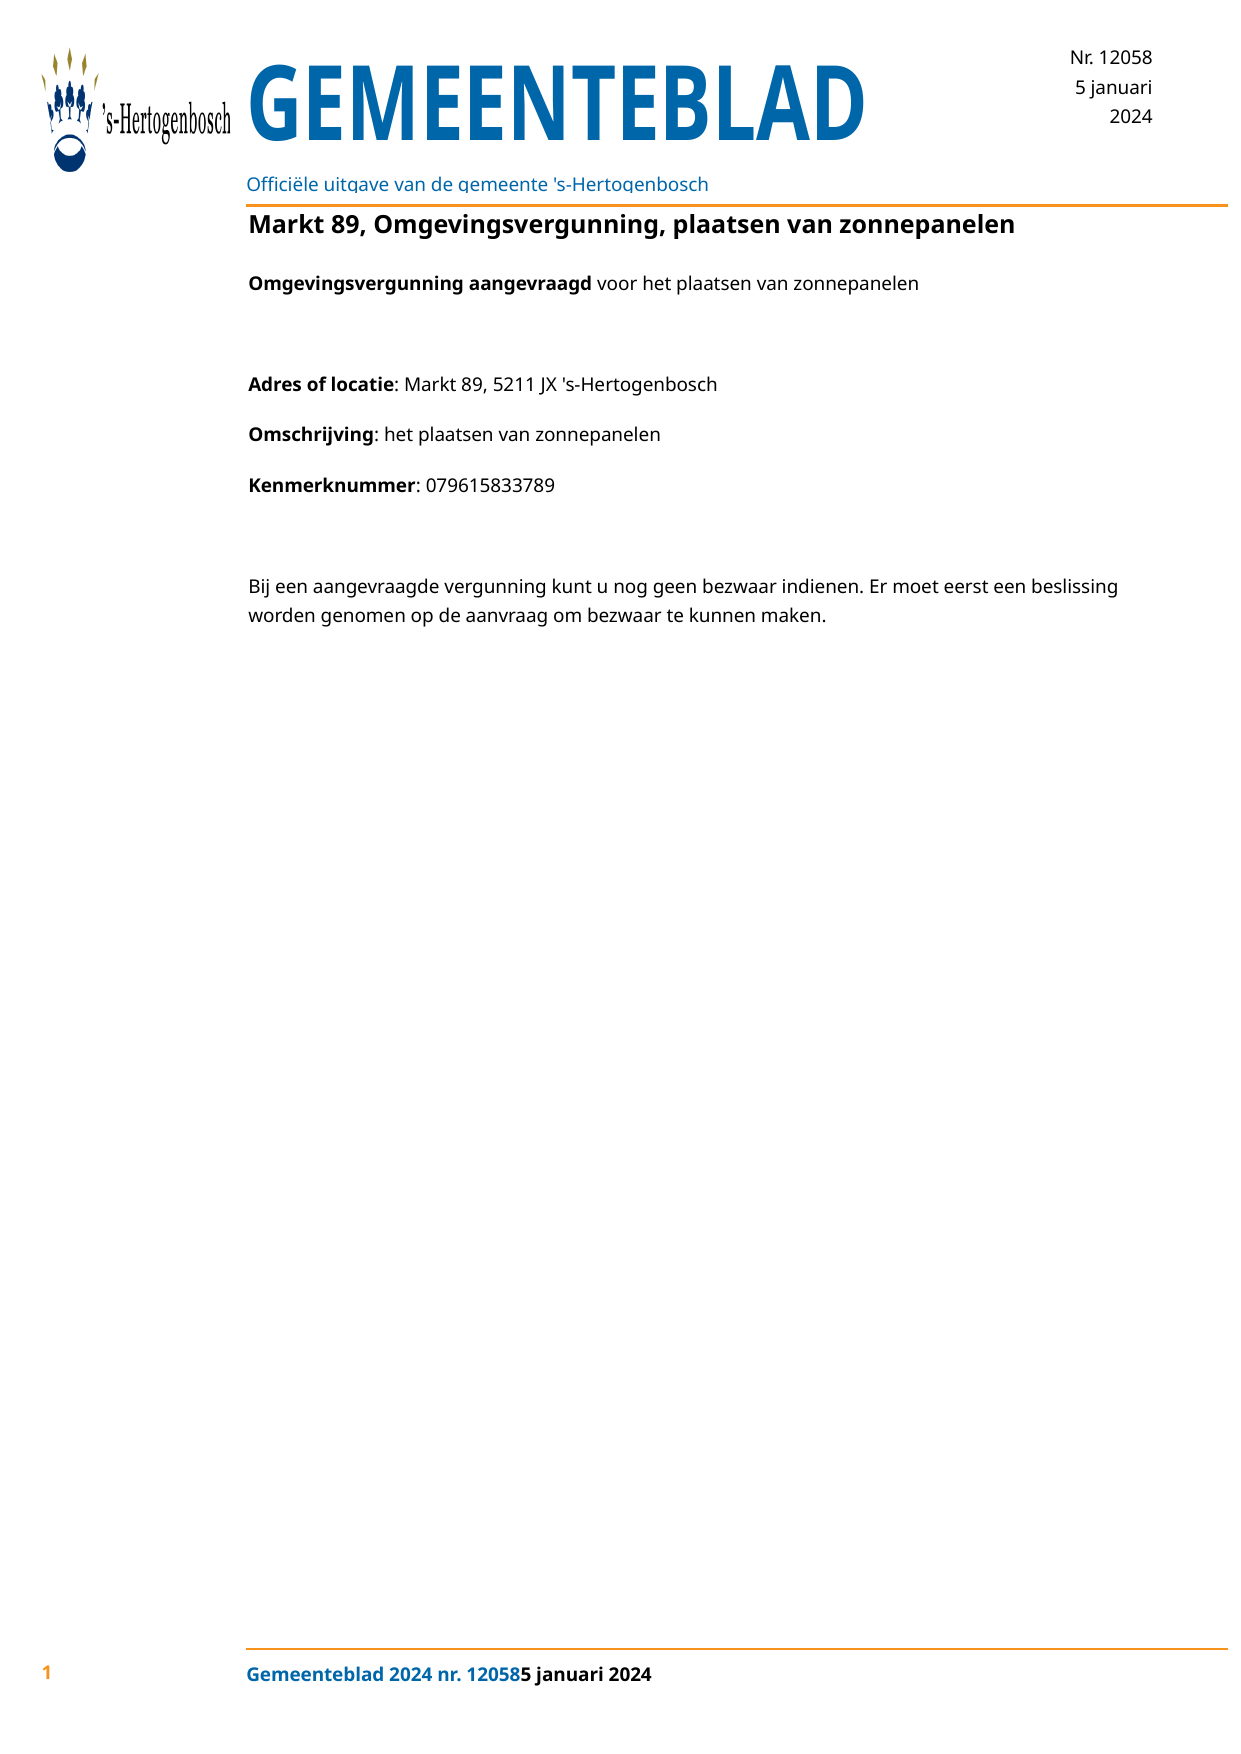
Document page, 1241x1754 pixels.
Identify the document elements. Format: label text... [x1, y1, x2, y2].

text Kenmerknummer: 079615833789 [248, 472, 1152, 498]
text Markt 89, Omgevingsvergunning, plaatsen van zonnepanelen [248, 207, 1152, 241]
picture [41, 47, 231, 172]
text Adres of locatie: Markt 89, 5211 JX 's-Hertogenbosch [248, 371, 1152, 397]
text Omschrijving: het plaatsen van zonnepanelen [248, 422, 1152, 447]
text Bij een aangevraagde vergunning kunt u nog geen bezwaar indienen. Er moet eerst een beslissing worden genomen op de aanvraag om bezwaar te kunnen maken. [248, 573, 1152, 628]
text Omgevingsvergunning aangevraagd voor het plaatsen van zonnepanelen [248, 270, 1152, 296]
